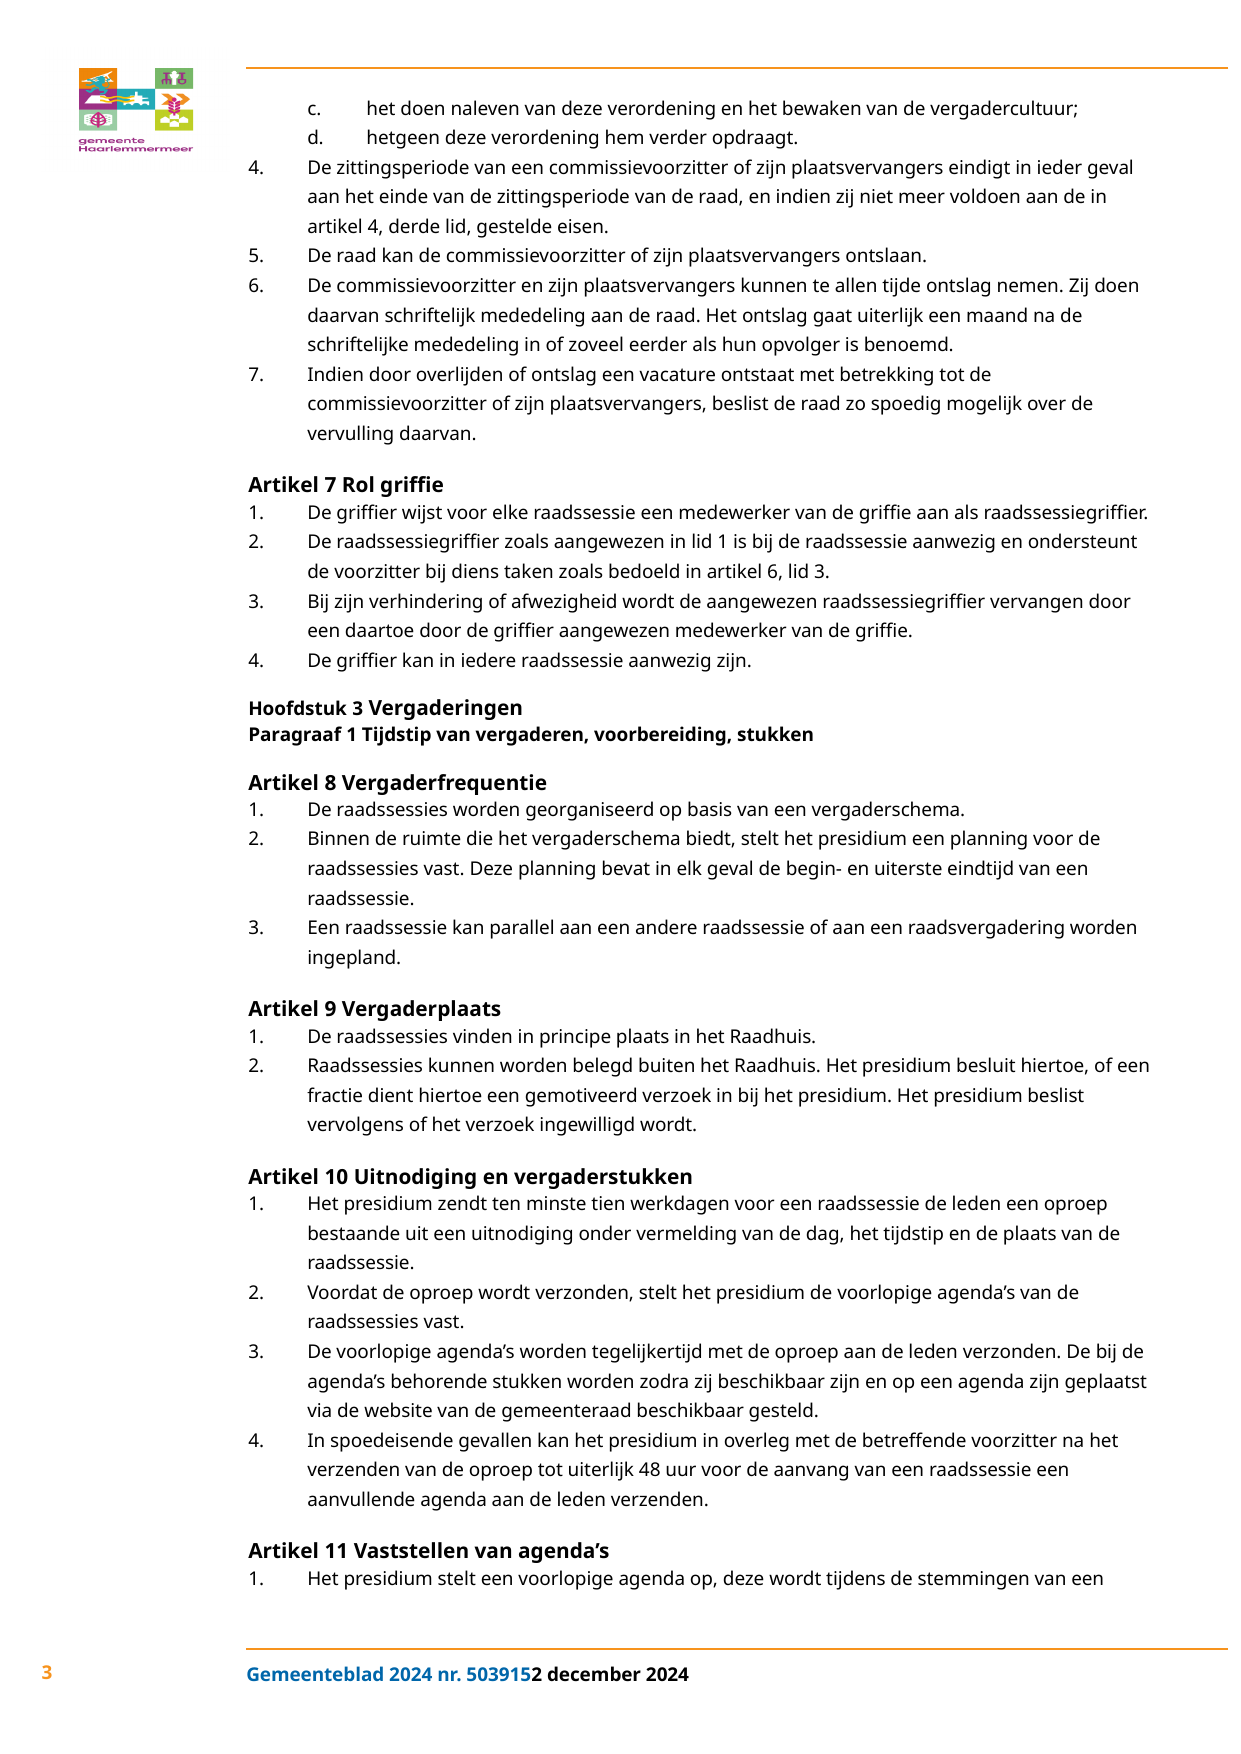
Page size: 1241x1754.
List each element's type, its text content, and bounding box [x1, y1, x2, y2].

list De griffier wijst voor elke raadssessie een medewerker van de griffie aan als raadssessiegriffier. [248, 499, 1152, 525]
list Het presidium stelt een voorlopige agenda op, deze wordt tijdens de stemmingen van een [248, 1565, 1152, 1591]
text Paragraaf 1 Tijdstip van vergaderen, voorbereiding, stukken [248, 721, 1152, 747]
list Het presidium zendt ten minste tien werkdagen voor een raadssessie de leden een oproep bestaande uit een uitnodiging onder vermelding van de dag, het tijdstip en de plaats van de raadssessie. [248, 1190, 1152, 1275]
list Bij zijn verhindering of afwezigheid wordt de aangewezen raadssessiegriffier vervangen door een daartoe door de griffier aangewezen medewerker van de griffie. [248, 588, 1152, 643]
text Artikel 9 Vergaderplaats [248, 994, 1152, 1023]
text Artikel 7 Rol griffie [248, 471, 1152, 499]
list In spoedeisende gevallen kan het presidium in overleg met de betreffende voorzitter na het verzenden van de oproep tot uiterlijk 48 uur voor de aanvang van een raadssessie een aanvullende agenda aan de leden verzenden. [248, 1427, 1152, 1512]
list De raad kan de commissievoorzitter of zijn plaatsvervangers ontslaan. [248, 243, 1152, 268]
text Hoofdstuk 3 Vergaderingen [248, 693, 1152, 721]
list hetgeen deze verordening hem verder opdraagt. [307, 124, 1152, 150]
list De raadssessies vinden in principe plaats in het Raadhuis. [248, 1023, 1152, 1048]
list De zittingsperiode van een commissievoorzitter of zijn plaatsvervangers eindigt in ieder geval aan het einde van de zittingsperiode van de raad, en indien zij niet meer voldoen aan de in artikel 4, derde lid, gestelde eisen. [248, 154, 1152, 239]
text Artikel 10 Uitnodiging en vergaderstukken [248, 1162, 1152, 1190]
list De griffier kan in iedere raadssessie aanwezig zijn. [248, 647, 1152, 673]
list Voordat de oproep wordt verzonden, stelt het presidium de voorlopige agenda’s van de raadssessies vast. [248, 1279, 1152, 1334]
list Indien door overlijden of ontslag een vacature ontstaat met betrekking tot de commissievoorzitter of zijn plaatsvervangers, beslist de raad zo spoedig mogelijk over de vervulling daarvan. [248, 361, 1152, 446]
list De commissievoorzitter en zijn plaatsvervangers kunnen te allen tijde ontslag nemen. Zij doen daarvan schriftelijk mededeling aan de raad. Het ontslag gaat uiterlijk een maand na de schriftelijke mededeling in of zoveel eerder als hun opvolger is benoemd. [248, 272, 1152, 357]
text Artikel 11 Vaststellen van agenda’s [248, 1537, 1152, 1565]
list De raadssessies worden georganiseerd op basis van een vergaderschema. [248, 796, 1152, 822]
list het doen naleven van deze verordening en het bewaken van de vergadercultuur; [307, 95, 1152, 121]
picture [41, 47, 231, 172]
list Een raadssessie kan parallel aan een andere raadssessie of aan een raadsvergadering worden ingepland. [248, 914, 1152, 970]
list De raadssessiegriffier zoals aangewezen in lid 1 is bij de raadssessie aanwezig en ondersteunt de voorzitter bij diens taken zoals bedoeld in artikel 6, lid 3. [248, 529, 1152, 584]
list Raadssessies kunnen worden belegd buiten het Raadhuis. Het presidium besluit hiertoe, of een fractie dient hiertoe een gemotiveerd verzoek in bij het presidium. Het presidium beslist vervolgens of het verzoek ingewilligd wordt. [248, 1052, 1152, 1137]
list Binnen de ruimte die het vergaderschema biedt, stelt het presidium een planning voor de raadssessies vast. Deze planning bevat in elk geval de begin- en uiterste eindtijd van een raadssessie. [248, 826, 1152, 911]
text Artikel 8 Vergaderfrequentie [248, 768, 1152, 796]
list De voorlopige agenda’s worden tegelijkertijd met de oproep aan de leden verzonden. De bij de agenda’s behorende stukken worden zodra zij beschikbaar zijn en op een agenda zijn geplaatst via de website van de gemeenteraad beschikbaar gesteld. [248, 1338, 1152, 1423]
